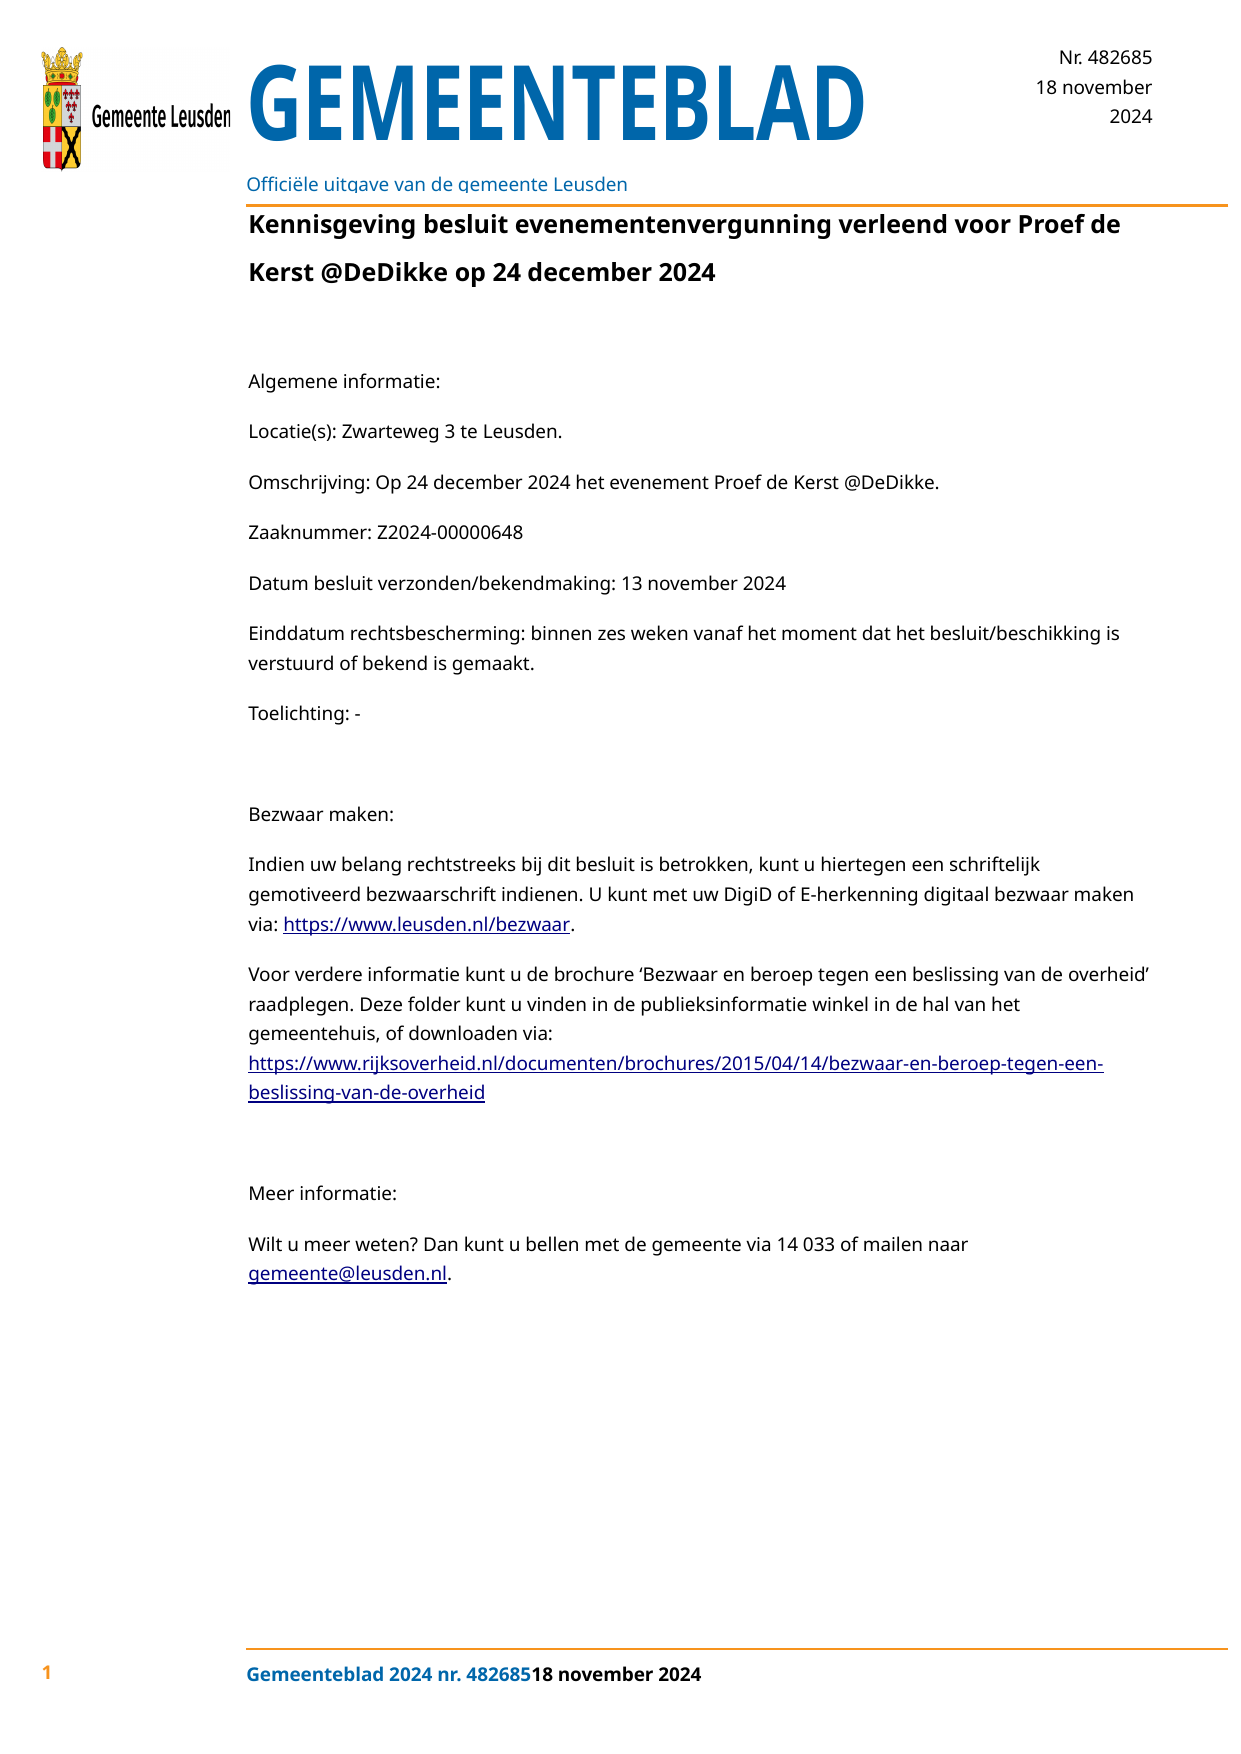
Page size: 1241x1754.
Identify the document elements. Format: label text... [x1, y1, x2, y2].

text Meer informatie: [248, 1180, 1152, 1206]
text Indien uw belang rechtstreeks bij dit besluit is betrokken, kunt u hiertegen een schriftelijk gemotiveerd bezwaarschrift indienen. U kunt met uw DigiD of E-herkenning digitaal bezwaar maken via: https://www.leusden.nl/bezwaar. [248, 852, 1152, 937]
picture [41, 47, 231, 172]
text Toelichting: - [248, 700, 1152, 726]
text Zaaknummer: Z2024-00000648 [248, 519, 1152, 545]
text Wilt u meer weten? Dan kunt u bellen met de gemeente via 14 033 of mailen naar gemeente@leusden.nl. [248, 1231, 1152, 1286]
text Locatie(s): Zwarteweg 3 te Leusden. [248, 419, 1152, 444]
text Einddatum rechtsbescherming: binnen zes weken vanaf het moment dat het besluit/beschikking is verstuurd of bekend is gemaakt. [248, 620, 1152, 676]
text Kennisgeving besluit evenementenvergunning verleend voor Proef de Kerst @DeDikke op 24 december 2024 [248, 207, 1152, 288]
text Algemene informatie: [248, 368, 1152, 394]
text Voor verdere informatie kunt u de brochure ‘Bezwaar en beroep tegen een beslissing van de overheid’ raadplegen. Deze folder kunt u vinden in de publieksinformatie winkel in de hal van het gemeentehuis, of downloaden via: https://www.rijksoverheid.nl/documenten/brochures/2015/04/14/bezwaar-en-beroep-tegen-een-beslissing-van-de-overheid [248, 961, 1152, 1105]
text Datum besluit verzonden/bekendmaking: 13 november 2024 [248, 570, 1152, 596]
text Bezwaar maken: [248, 801, 1152, 827]
text Omschrijving: Op 24 december 2024 het evenement Proef de Kerst @DeDikke. [248, 469, 1152, 495]
